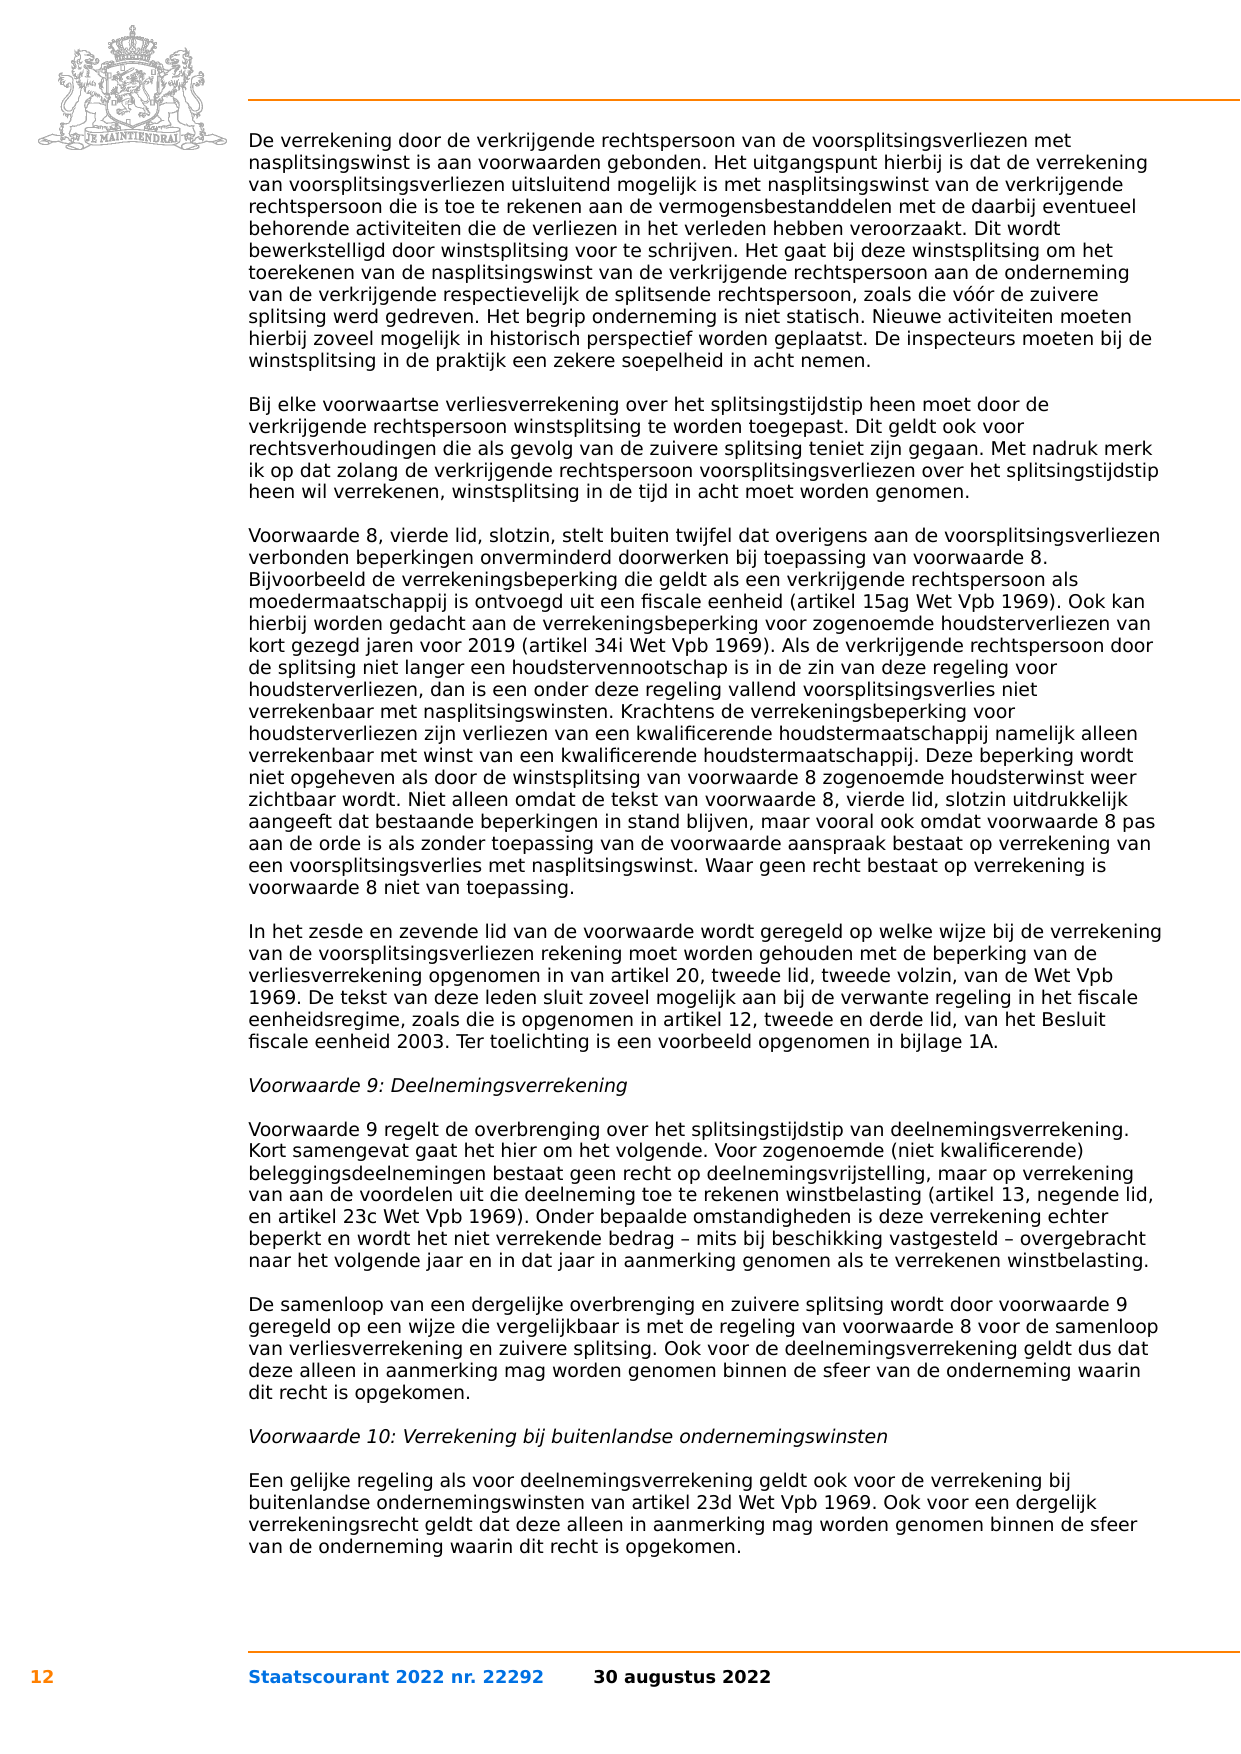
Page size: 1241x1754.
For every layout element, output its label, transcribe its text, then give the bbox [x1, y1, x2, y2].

subtitle Voorwaarde 10: Verrekening bij buitenlandse ondernemingswinsten [248, 1426, 1163, 1448]
text Bij elke voorwaartse verliesverrekening over het splitsingstijdstip heen moet door de verkrijgende rechtspersoon winstsplitsing te worden toegepast. Dit geldt ook voor rechtsverhoudingen die als gevolg van de zuivere splitsing teniet zijn gegaan. Met nadruk merk ik op dat zolang de verkrijgende rechtspersoon voorsplitsingsverliezen over het splitsingstijdstip heen wil verrekenen, winstsplitsing in de tijd in acht moet worden genomen. [248, 393, 1163, 503]
text De verrekening door de verkrijgende rechtspersoon van de voorsplitsingsverliezen met nasplitsingswinst is aan voorwaarden gebonden. Het uitgangspunt hierbij is dat de verrekening van voorsplitsingsverliezen uitsluitend mogelijk is met nasplitsingswinst van de verkrijgende rechtspersoon die is toe te rekenen aan de vermogensbestanddelen met de daarbij eventueel behorende activiteiten die de verliezen in het verleden hebben veroorzaakt. Dit wordt bewerkstelligd door winstsplitsing voor te schrijven. Het gaat bij deze winstsplitsing om het toerekenen van de nasplitsingswinst van de verkrijgende rechtspersoon aan de onderneming van de verkrijgende respectievelijk de splitsende rechtspersoon, zoals die vóór de zuivere splitsing werd gedreven. Het begrip onderneming is niet statisch. Nieuwe activiteiten moeten hierbij zoveel mogelijk in historisch perspectief worden geplaatst. De inspecteurs moeten bij de winstsplitsing in de praktijk een zekere soepelheid in acht nemen. [248, 130, 1163, 372]
picture [38, 25, 227, 150]
text In het zesde en zevende lid van de voorwaarde wordt geregeld op welke wijze bij de verrekening van de voorsplitsingsverliezen rekening moet worden gehouden met de beperking van de verliesverrekening opgenomen in van artikel 20, tweede lid, tweede volzin, van de Wet Vpb 1969. De tekst van deze leden sluit zoveel mogelijk aan bij de verwante regeling in het fiscale eenheidsregime, zoals die is opgenomen in artikel 12, tweede en derde lid, van het Besluit fiscale eenheid 2003. Ter toelichting is een voorbeeld opgenomen in bijlage 1A. [248, 921, 1163, 1053]
subtitle Voorwaarde 9: Deelnemingsverrekening [248, 1074, 1163, 1097]
text Voorwaarde 8, vierde lid, slotzin, stelt buiten twijfel dat overigens aan de voorsplitsingsverliezen verbonden beperkingen onverminderd doorwerken bij toepassing van voorwaarde 8. Bijvoorbeeld de verrekeningsbeperking die geldt als een verkrijgende rechtspersoon als moedermaatschappij is ontvoegd uit een fiscale eenheid (artikel 15ag Wet Vpb 1969). Ook kan hierbij worden gedacht aan de verrekeningsbeperking voor zogenoemde houdsterverliezen van kort gezegd jaren voor 2019 (artikel 34i Wet Vpb 1969). Als de verkrijgende rechtspersoon door de splitsing niet langer een houdstervennootschap is in de zin van deze regeling voor houdsterverliezen, dan is een onder deze regeling vallend voorsplitsingsverlies niet verrekenbaar met nasplitsingswinsten. Krachtens de verrekeningsbeperking voor houdsterverliezen zijn verliezen van een kwalificerende houdstermaatschappij namelijk alleen verrekenbaar met winst van een kwalificerende houdstermaatschappij. Deze beperking wordt niet opgeheven als door de winstsplitsing van voorwaarde 8 zogenoemde houdsterwinst weer zichtbaar wordt. Niet alleen omdat de tekst van voorwaarde 8, vierde lid, slotzin uitdrukkelijk aangeeft dat bestaande beperkingen in stand blijven, maar vooral ook omdat voorwaarde 8 pas aan de orde is als zonder toepassing van de voorwaarde aanspraak bestaat op verrekening van een voorsplitsingsverlies met nasplitsingswinst. Waar geen recht bestaat op verrekening is voorwaarde 8 niet van toepassing. [248, 525, 1163, 899]
text Voorwaarde 9 regelt de overbrenging over het splitsingstijdstip van deelnemingsverrekening. Kort samengevat gaat het hier om het volgende. Voor zogenoemde (niet kwalificerende) beleggingsdeelnemingen bestaat geen recht op deelnemingsvrijstelling, maar op verrekening van aan de voordelen uit die deelneming toe te rekenen winstbelasting (artikel 13, negende lid, en artikel 23c Wet Vpb 1969). Onder bepaalde omstandigheden is deze verrekening echter beperkt en wordt het niet verrekende bedrag – mits bij beschikking vastgesteld – overgebracht naar het volgende jaar en in dat jaar in aanmerking genomen als te verrekenen winstbelasting. [248, 1118, 1163, 1272]
text De samenloop van een dergelijke overbrenging en zuivere splitsing wordt door voorwaarde 9 geregeld op een wijze die vergelijkbaar is met de regeling van voorwaarde 8 voor de samenloop van verliesverrekening en zuivere splitsing. Ook voor de deelnemingsverrekening geldt dus dat deze alleen in aanmerking mag worden genomen binnen de sfeer van de onderneming waarin dit recht is opgekomen. [248, 1294, 1163, 1404]
text Een gelijke regeling als voor deelnemingsverrekening geldt ook voor de verrekening bij buitenlandse ondernemingswinsten van artikel 23d Wet Vpb 1969. Ook voor een dergelijk verrekeningsrecht geldt dat deze alleen in aanmerking mag worden genomen binnen de sfeer van de onderneming waarin dit recht is opgekomen. [248, 1470, 1163, 1558]
